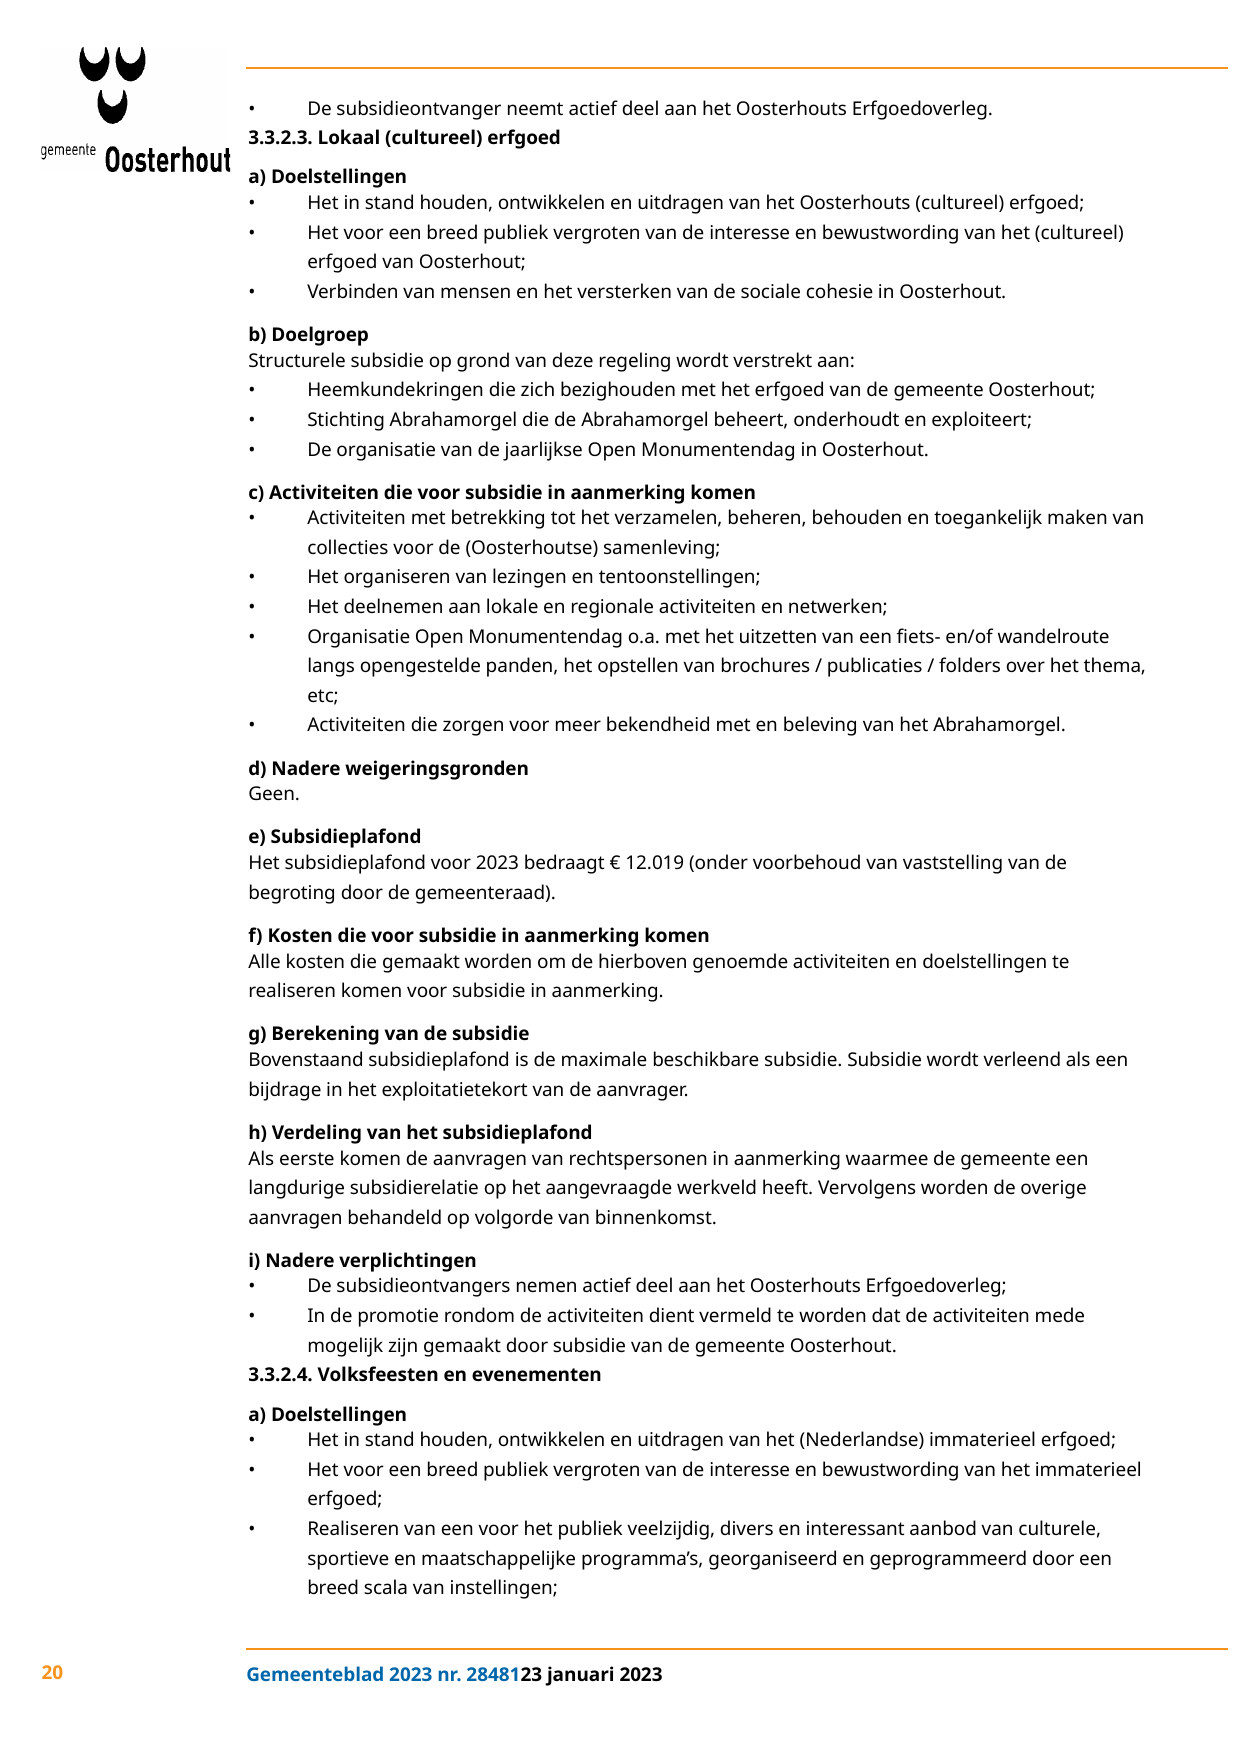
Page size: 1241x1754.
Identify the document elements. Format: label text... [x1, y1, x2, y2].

text c) Activiteiten die voor subsidie in aanmerking komen [248, 479, 1152, 504]
text Als eerste komen de aanvragen van rechtspersonen in aanmerking waarmee de gemeente een langdurige subsidierelatie op het aangevraagde werkveld heeft. Vervolgens worden de overige aanvragen behandeld op volgorde van binnenkomst. [248, 1145, 1152, 1229]
list Activiteiten met betrekking tot het verzamelen, beheren, behouden en toegankelijk maken van collecties voor de (Oosterhoutse) samenleving; [248, 504, 1152, 560]
list Organisatie Open Monumentendag o.a. met het uitzetten van een fiets- en/of wandelroute langs opengestelde panden, het opstellen van brochures / publicaties / folders over het thema, etc; [248, 623, 1152, 708]
list Verbinden van mensen en het versterken van de sociale cohesie in Oosterhout. [248, 278, 1152, 304]
text Bovenstaand subsidieplafond is de maximale beschikbare subsidie. Subsidie wordt verleend als een bijdrage in het exploitatietekort van de aanvrager. [248, 1046, 1152, 1102]
list Activiteiten die zorgen voor meer bekendheid met en beleving van het Abrahamorgel. [248, 712, 1152, 737]
text a) Doelstellingen [248, 164, 1152, 189]
text Alle kosten die gemaakt worden om de hierboven genoemde activiteiten en doelstellingen te realiseren komen voor subsidie in aanmerking. [248, 948, 1152, 1003]
text e) Subsidieplafond [248, 824, 1152, 849]
list Het in stand houden, ontwikkelen en uitdragen van het Oosterhouts (cultureel) erfgoed; [248, 189, 1152, 215]
list De subsidieontvangers nemen actief deel aan het Oosterhouts Erfgoedoverleg; [248, 1273, 1152, 1298]
list Realiseren van een voor het publiek veelzijdig, divers en interessant aanbod van culturele, sportieve en maatschappelijke programma’s, georganiseerd en geprogrammeerd door een breed scala van instellingen; [248, 1515, 1152, 1600]
list Het in stand houden, ontwikkelen en uitdragen van het (Nederlandse) immaterieel erfgoed; [248, 1426, 1152, 1452]
list Het deelnemen aan lokale en regionale activiteiten en netwerken; [248, 593, 1152, 619]
text g) Berekening van de subsidie [248, 1021, 1152, 1046]
text Geen. [248, 781, 1152, 806]
text Structurele subsidie op grond van deze regeling wordt verstrekt aan: [248, 347, 1152, 373]
text b) Doelgroep [248, 321, 1152, 347]
list In de promotie rondom de activiteiten dient vermeld te worden dat de activiteiten mede mogelijk zijn gemaakt door subsidie van de gemeente Oosterhout. [248, 1302, 1152, 1358]
list Stichting Abrahamorgel die de Abrahamorgel beheert, onderhoudt en exploiteert; [248, 406, 1152, 432]
text 3.3.2.4. Volksfeesten en evenementen [248, 1361, 1152, 1387]
list Het voor een breed publiek vergroten van de interesse en bewustwording van het immaterieel erfgoed; [248, 1456, 1152, 1511]
text h) Verdeling van het subsidieplafond [248, 1119, 1152, 1145]
text i) Nadere verplichtingen [248, 1247, 1152, 1273]
text f) Kosten die voor subsidie in aanmerking komen [248, 922, 1152, 948]
list Het voor een breed publiek vergroten van de interesse en bewustwording van het (cultureel) erfgoed van Oosterhout; [248, 219, 1152, 274]
text a) Doelstellingen [248, 1401, 1152, 1426]
list De organisatie van de jaarlijkse Open Monumentendag in Oosterhout. [248, 436, 1152, 461]
text 3.3.2.3. Lokaal (cultureel) erfgoed [248, 124, 1152, 150]
picture [41, 47, 231, 172]
text Het subsidieplafond voor 2023 bedraagt € 12.019 (onder voorbehoud van vaststelling van de begroting door de gemeenteraad). [248, 849, 1152, 905]
list Het organiseren van lezingen en tentoonstellingen; [248, 564, 1152, 589]
list De subsidieontvanger neemt actief deel aan het Oosterhouts Erfgoedoverleg. [248, 95, 1152, 121]
list Heemkundekringen die zich bezighouden met het erfgoed van de gemeente Oosterhout; [248, 377, 1152, 402]
text d) Nadere weigeringsgronden [248, 755, 1152, 781]
